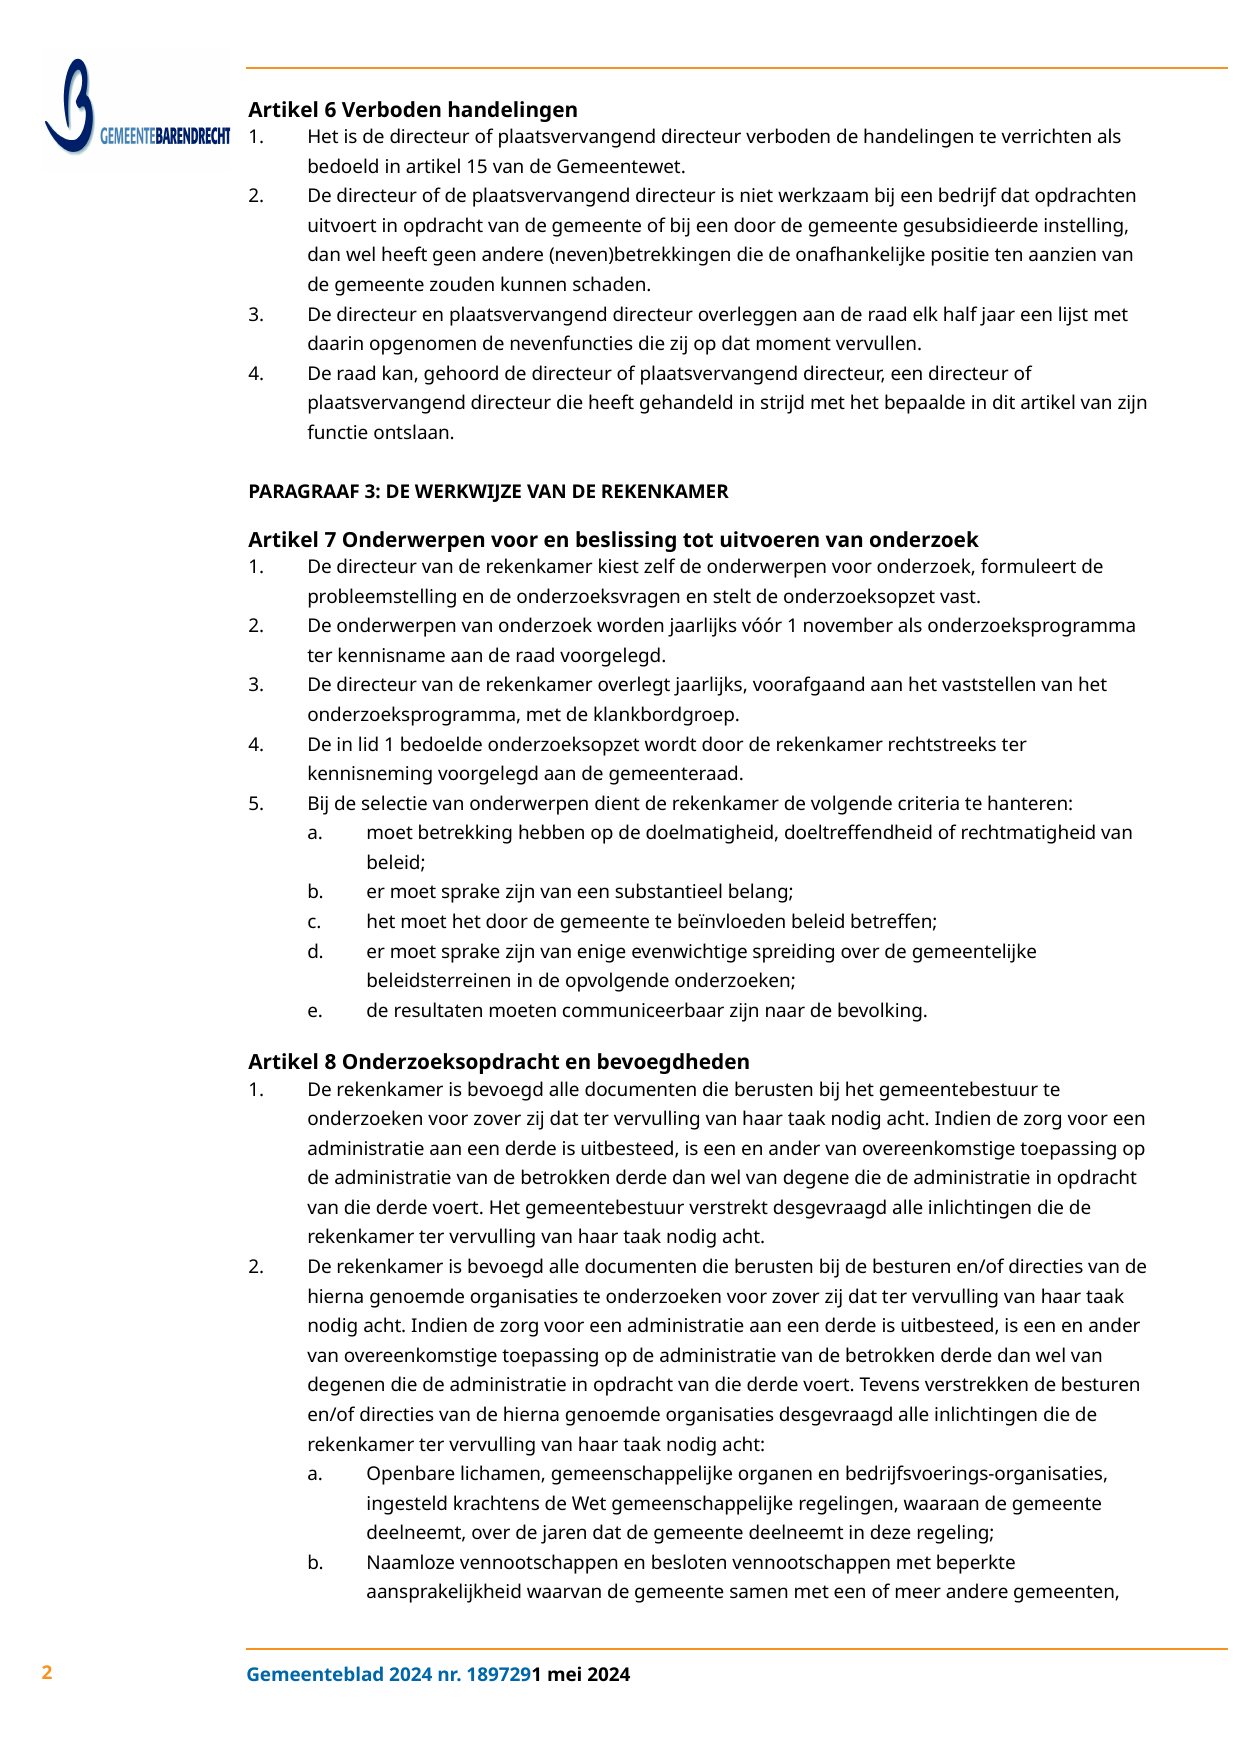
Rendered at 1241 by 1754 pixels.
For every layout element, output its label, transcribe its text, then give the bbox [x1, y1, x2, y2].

picture [41, 47, 231, 172]
list De in lid 1 bedoelde onderzoeksopzet wordt door de rekenkamer rechtstreeks ter kennisneming voorgelegd aan de gemeenteraad. [248, 731, 1152, 786]
list Openbare lichamen, gemeenschappelijke organen en bedrijfsvoerings-organisaties, ingesteld krachtens de Wet gemeenschappelijke regelingen, waaraan de gemeente deelneemt, over de jaren dat de gemeente deelneemt in deze regeling; [307, 1460, 1152, 1545]
list Bij de selectie van onderwerpen dient de rekenkamer de volgende criteria te hanteren: [248, 790, 1152, 816]
list De rekenkamer is bevoegd alle documenten die berusten bij de besturen en/of directies van de hierna genoemde organisaties te onderzoeken voor zover zij dat ter vervulling van haar taak nodig acht. Indien de zorg voor een administratie aan een derde is uitbesteed, is een en ander van overeenkomstige toepassing op de administratie van de betrokken derde dan wel van degenen die de administratie in opdracht van die derde voert. Tevens verstrekken de besturen en/of directies van de hierna genoemde organisaties desgevraagd alle inlichtingen die de rekenkamer ter vervulling van haar taak nodig acht: [248, 1253, 1152, 1457]
list moet betrekking hebben op de doelmatigheid, doeltreffendheid of rechtmatigheid van beleid; [307, 819, 1152, 875]
list De rekenkamer is bevoegd alle documenten die berusten bij het gemeentebestuur te onderzoeken voor zover zij dat ter vervulling van haar taak nodig acht. Indien de zorg voor een administratie aan een derde is uitbesteed, is een en ander van overeenkomstige toepassing op de administratie van de betrokken derde dan wel van degene die de administratie in opdracht van die derde voert. Het gemeentebestuur verstrekt desgevraagd alle inlichtingen die de rekenkamer ter vervulling van haar taak nodig acht. [248, 1076, 1152, 1249]
list De onderwerpen van onderzoek worden jaarlijks vóór 1 november als onderzoeksprogramma ter kennisname aan de raad voorgelegd. [248, 612, 1152, 668]
list Het is de directeur of plaatsvervangend directeur verboden de handelingen te verrichten als bedoeld in artikel 15 van de Gemeentewet. [248, 123, 1152, 178]
list Naamloze vennootschappen en besloten vennootschappen met beperkte aansprakelijkheid waarvan de gemeente samen met een of meer andere gemeenten, [307, 1549, 1152, 1604]
text Artikel 8 Onderzoeksopdracht en bevoegdheden [248, 1047, 1152, 1076]
text Artikel 6 Verboden handelingen [248, 95, 1152, 123]
list de resultaten moeten communiceerbaar zijn naar de bevolking. [307, 997, 1152, 1023]
text PARAGRAAF 3: DE WERKWIJZE VAN DE REKENKAMER [248, 478, 1152, 504]
list De directeur en plaatsvervangend directeur overleggen aan de raad elk half jaar een lijst met daarin opgenomen de nevenfuncties die zij op dat moment vervullen. [248, 301, 1152, 356]
text Artikel 7 Onderwerpen voor en beslissing tot uitvoeren van onderzoek [248, 525, 1152, 553]
list De directeur van de rekenkamer kiest zelf de onderwerpen voor onderzoek, formuleert de probleemstelling en de onderzoeksvragen en stelt de onderzoeksopzet vast. [248, 553, 1152, 608]
list er moet sprake zijn van een substantieel belang; [307, 879, 1152, 904]
list het moet het door de gemeente te beïnvloeden beleid betreffen; [307, 908, 1152, 934]
list er moet sprake zijn van enige evenwichtige spreiding over de gemeentelijke beleidsterreinen in de opvolgende onderzoeken; [307, 938, 1152, 993]
list De directeur of de plaatsvervangend directeur is niet werkzaam bij een bedrijf dat opdrachten uitvoert in opdracht van de gemeente of bij een door de gemeente gesubsidieerde instelling, dan wel heeft geen andere (neven)betrekkingen die de onafhankelijke positie ten aanzien van de gemeente zouden kunnen schaden. [248, 182, 1152, 297]
list De directeur van de rekenkamer overlegt jaarlijks, voorafgaand aan het vaststellen van het onderzoeksprogramma, met de klankbordgroep. [248, 672, 1152, 727]
list De raad kan, gehoord de directeur of plaatsvervangend directeur, een directeur of plaatsvervangend directeur die heeft gehandeld in strijd met het bepaalde in dit artikel van zijn functie ontslaan. [248, 360, 1152, 445]
